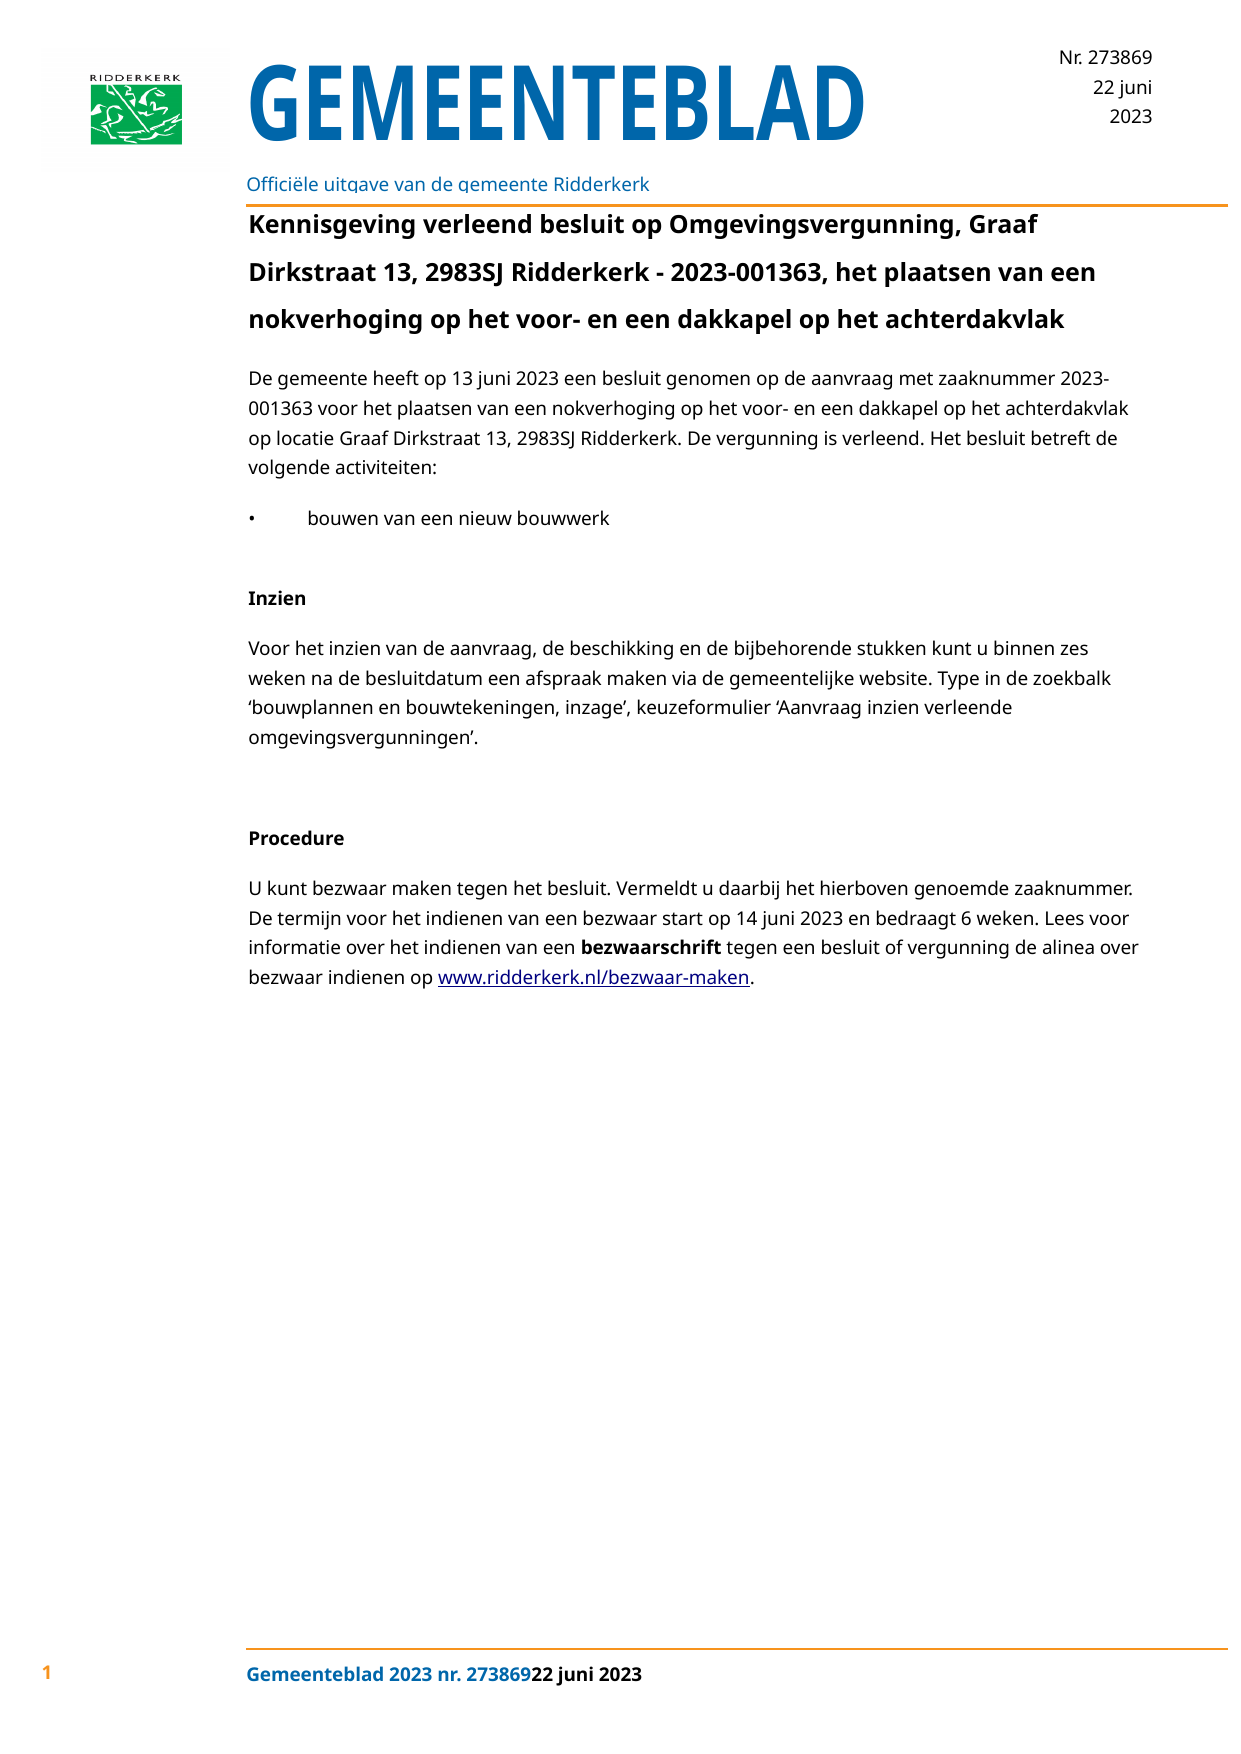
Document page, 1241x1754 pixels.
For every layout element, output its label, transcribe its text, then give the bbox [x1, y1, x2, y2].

text Inzien [248, 585, 1152, 610]
picture [41, 47, 231, 172]
text Procedure [248, 825, 1152, 850]
text De gemeente heeft op 13 juni 2023 een besluit genomen op de aanvraag met zaaknummer 2023-001363 voor het plaatsen van een nokverhoging op het voor- en een dakkapel op het achterdakvlak op locatie Graaf Dirkstraat 13, 2983SJ Ridderkerk. De vergunning is verleend. Het besluit betreft de volgende activiteiten: [248, 366, 1152, 480]
text U kunt bezwaar maken tegen het besluit. Vermeldt u daarbij het hierboven genoemde zaaknummer. De termijn voor het indienen van een bezwaar start op 14 juni 2023 en bedraagt 6 weken. Lees voor informatie over het indienen van een bezwaarschrift tegen een besluit of vergunning de alinea over bezwaar indienen op www.ridderkerk.nl/bezwaar-maken. [248, 875, 1152, 989]
text Kennisgeving verleend besluit op Omgevingsvergunning, Graaf Dirkstraat 13, 2983SJ Ridderkerk - 2023-001363, het plaatsen van een nokverhoging op het voor- en een dakkapel op het achterdakvlak [248, 207, 1152, 336]
text Voor het inzien van de aanvraag, de beschikking en de bijbehorende stukken kunt u binnen zes weken na de besluitdatum een afspraak maken via de gemeentelijke website. Type in de zoekbalk ‘bouwplannen en bouwtekeningen, inzage’, keuzeformulier ‘Aanvraag inzien verleende omgevingsvergunningen’. [248, 635, 1152, 749]
list bouwen van een nieuw bouwwerk [248, 505, 1152, 530]
